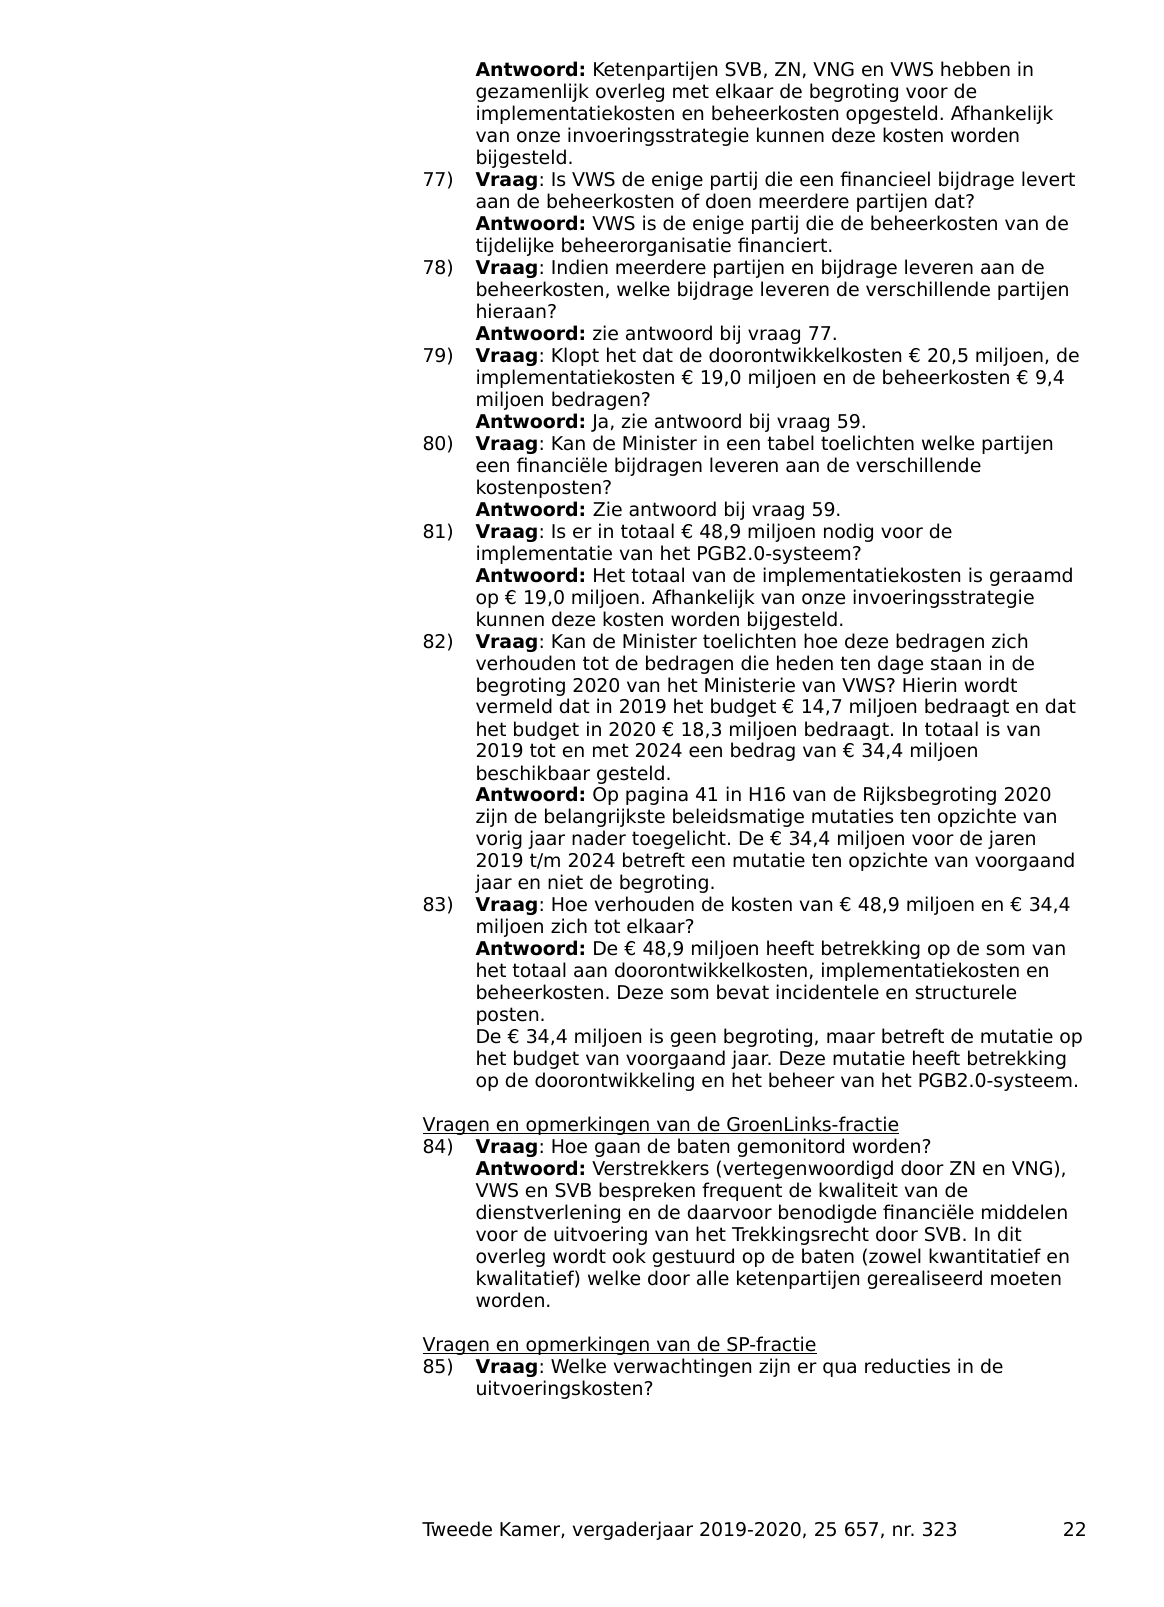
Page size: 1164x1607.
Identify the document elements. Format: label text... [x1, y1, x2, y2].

text 77) Vraag: Is VWS de enige partij die een financieel bijdrage levert aan de beheerkosten of doen meerdere partijen dat? [422, 169, 1087, 213]
text 85) Vraag: Welke verwachtingen zijn er qua reducties in de uitvoeringskosten? [422, 1356, 1087, 1400]
subtitle Vragen en opmerkingen van de GroenLinks-fractie [422, 1114, 1087, 1136]
text Antwoord: VWS is de enige partij die de beheerkosten van de tijdelijke beheerorganisatie financiert. [475, 213, 1087, 257]
text 79) Vraag: Klopt het dat de doorontwikkelkosten € 20,5 miljoen, de implementatiekosten € 19,0 miljoen en de beheerkosten € 9,4 miljoen bedragen? [422, 345, 1087, 411]
subtitle Vragen en opmerkingen van de SP-fractie [422, 1334, 1087, 1356]
text 84) Vraag: Hoe gaan de baten gemonitord worden? [422, 1136, 1087, 1158]
text 83) Vraag: Hoe verhouden de kosten van € 48,9 miljoen en € 34,4 miljoen zich tot elkaar? [422, 894, 1087, 938]
text Antwoord: Op pagina 41 in H16 van de Rijksbegroting 2020 zijn de belangrijkste beleidsmatige mutaties ten opzichte van vorig jaar nader toegelicht. De € 34,4 miljoen voor de jaren 2019 t/m 2024 betreft een mutatie ten opzichte van voorgaand jaar en niet de begroting. [475, 784, 1087, 894]
text Antwoord: Het totaal van de implementatiekosten is geraamd op € 19,0 miljoen. Afhankelijk van onze invoeringsstrategie kunnen deze kosten worden bijgesteld. [475, 564, 1087, 631]
text Antwoord: Zie antwoord bij vraag 59. [475, 499, 1087, 521]
text Antwoord: De € 48,9 miljoen heeft betrekking op de som van het totaal aan doorontwikkelkosten, implementatiekosten en beheerkosten. Deze som bevat incidentele en structurele posten. [475, 938, 1087, 1026]
text De € 34,4 miljoen is geen begroting, maar betreft de mutatie op het budget van voorgaand jaar. Deze mutatie heeft betrekking op de doorontwikkeling en het beheer van het PGB2.0-systeem. [475, 1026, 1087, 1092]
text Antwoord: zie antwoord bij vraag 77. [475, 323, 1087, 345]
text Antwoord: Ja, zie antwoord bij vraag 59. [475, 411, 1087, 433]
text 81) Vraag: Is er in totaal € 48,9 miljoen nodig voor de implementatie van het PGB2.0-systeem? [422, 521, 1087, 564]
text 82) Vraag: Kan de Minister toelichten hoe deze bedragen zich verhouden tot de bedragen die heden ten dage staan in de begroting 2020 van het Ministerie van VWS? Hierin wordt vermeld dat in 2019 het budget € 14,7 miljoen bedraagt en dat het budget in 2020 € 18,3 miljoen bedraagt. In totaal is van 2019 tot en met 2024 een bedrag van € 34,4 miljoen beschikbaar gesteld. [422, 631, 1087, 784]
text 80) Vraag: Kan de Minister in een tabel toelichten welke partijen een financiële bijdragen leveren aan de verschillende kostenposten? [422, 433, 1087, 499]
text Antwoord: Ketenpartijen SVB, ZN, VNG en VWS hebben in gezamenlijk overleg met elkaar de begroting voor de implementatiekosten en beheerkosten opgesteld. Afhankelijk van onze invoeringsstrategie kunnen deze kosten worden bijgesteld. [475, 59, 1087, 169]
text 78) Vraag: Indien meerdere partijen en bijdrage leveren aan de beheerkosten, welke bijdrage leveren de verschillende partijen hieraan? [422, 257, 1087, 323]
text Antwoord: Verstrekkers (vertegenwoordigd door ZN en VNG), VWS en SVB bespreken frequent de kwaliteit van de dienstverlening en de daarvoor benodigde financiële middelen voor de uitvoering van het Trekkingsrecht door SVB. In dit overleg wordt ook gestuurd op de baten (zowel kwantitatief en kwalitatief) welke door alle ketenpartijen gerealiseerd moeten worden. [475, 1158, 1087, 1312]
